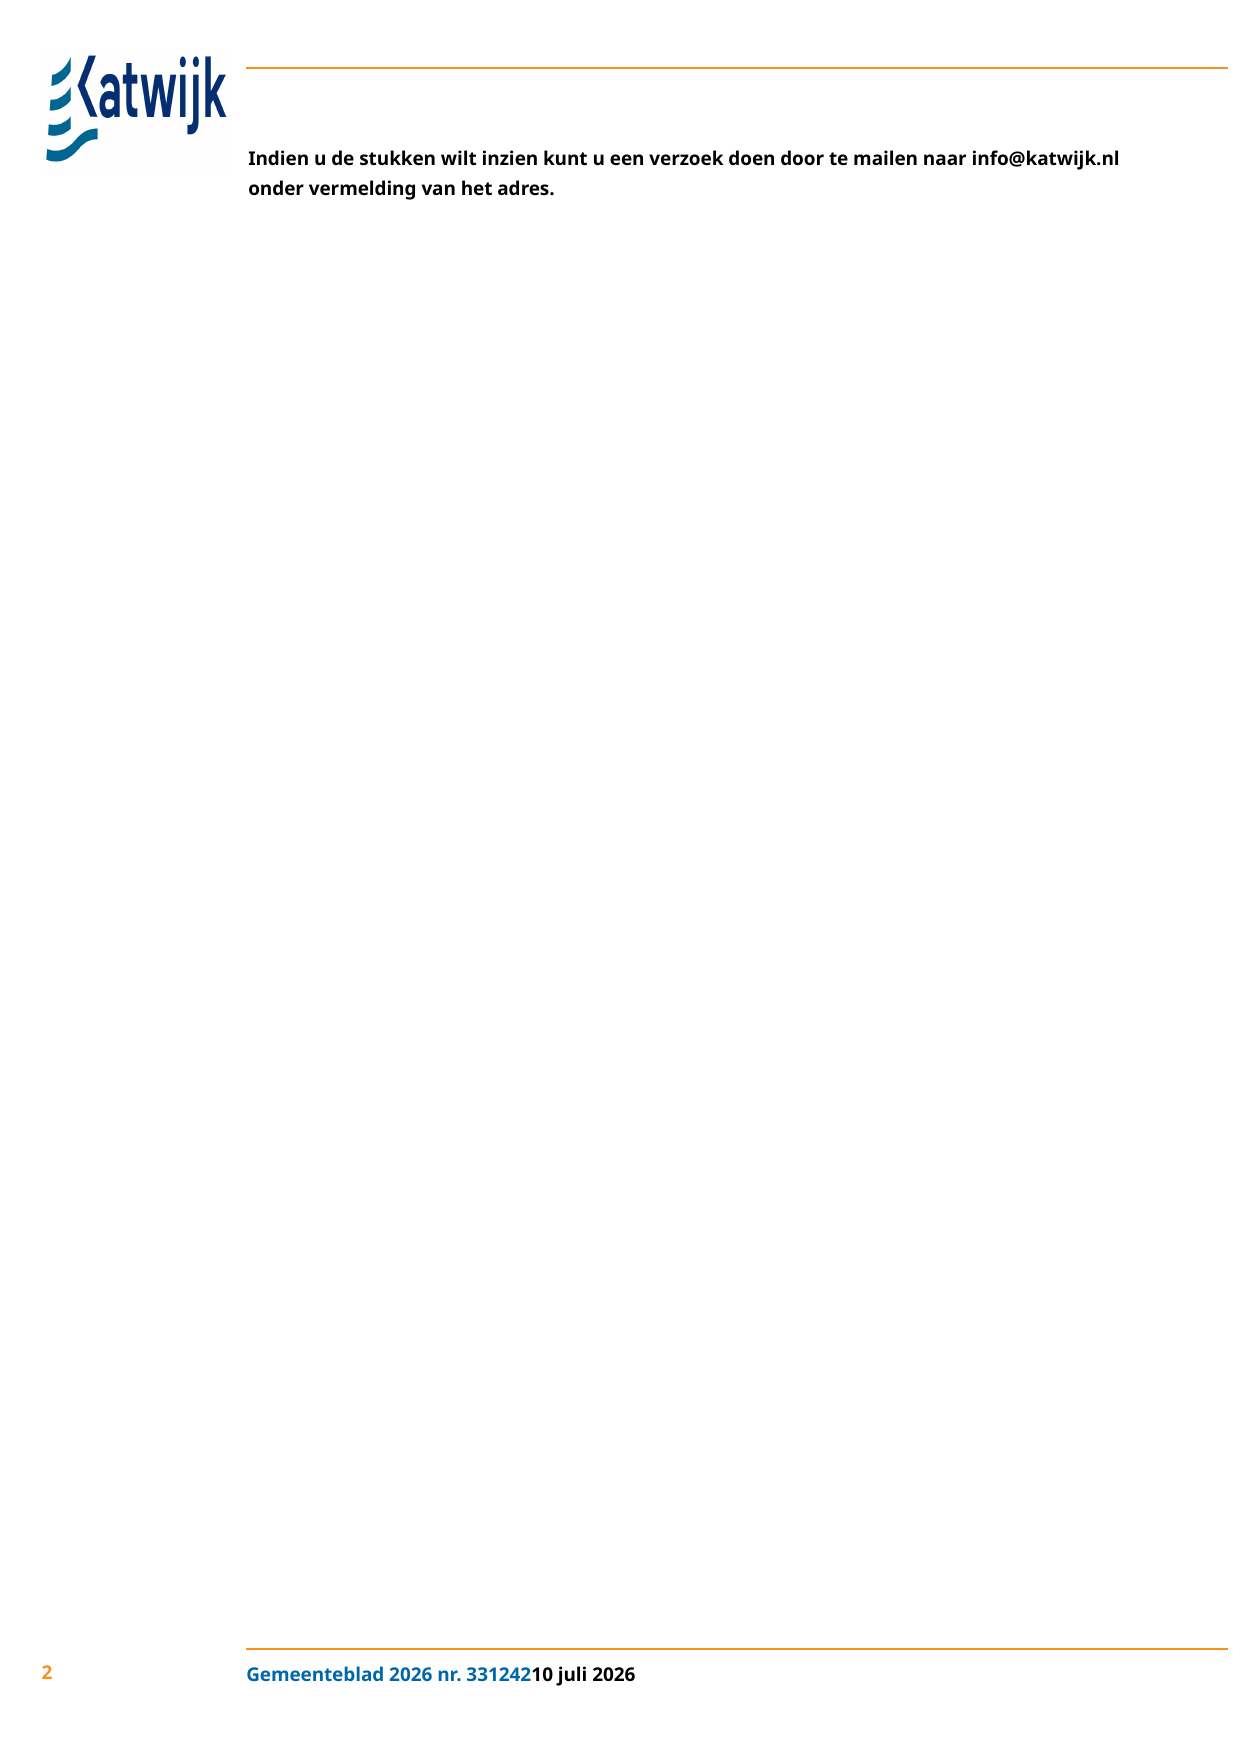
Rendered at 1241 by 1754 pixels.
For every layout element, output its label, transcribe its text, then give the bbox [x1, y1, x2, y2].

text Indien u de stukken wilt inzien kunt u een verzoek doen door te mailen naar info@katwijk.nl onder vermelding van het adres. [248, 145, 1152, 201]
picture [41, 47, 231, 172]
